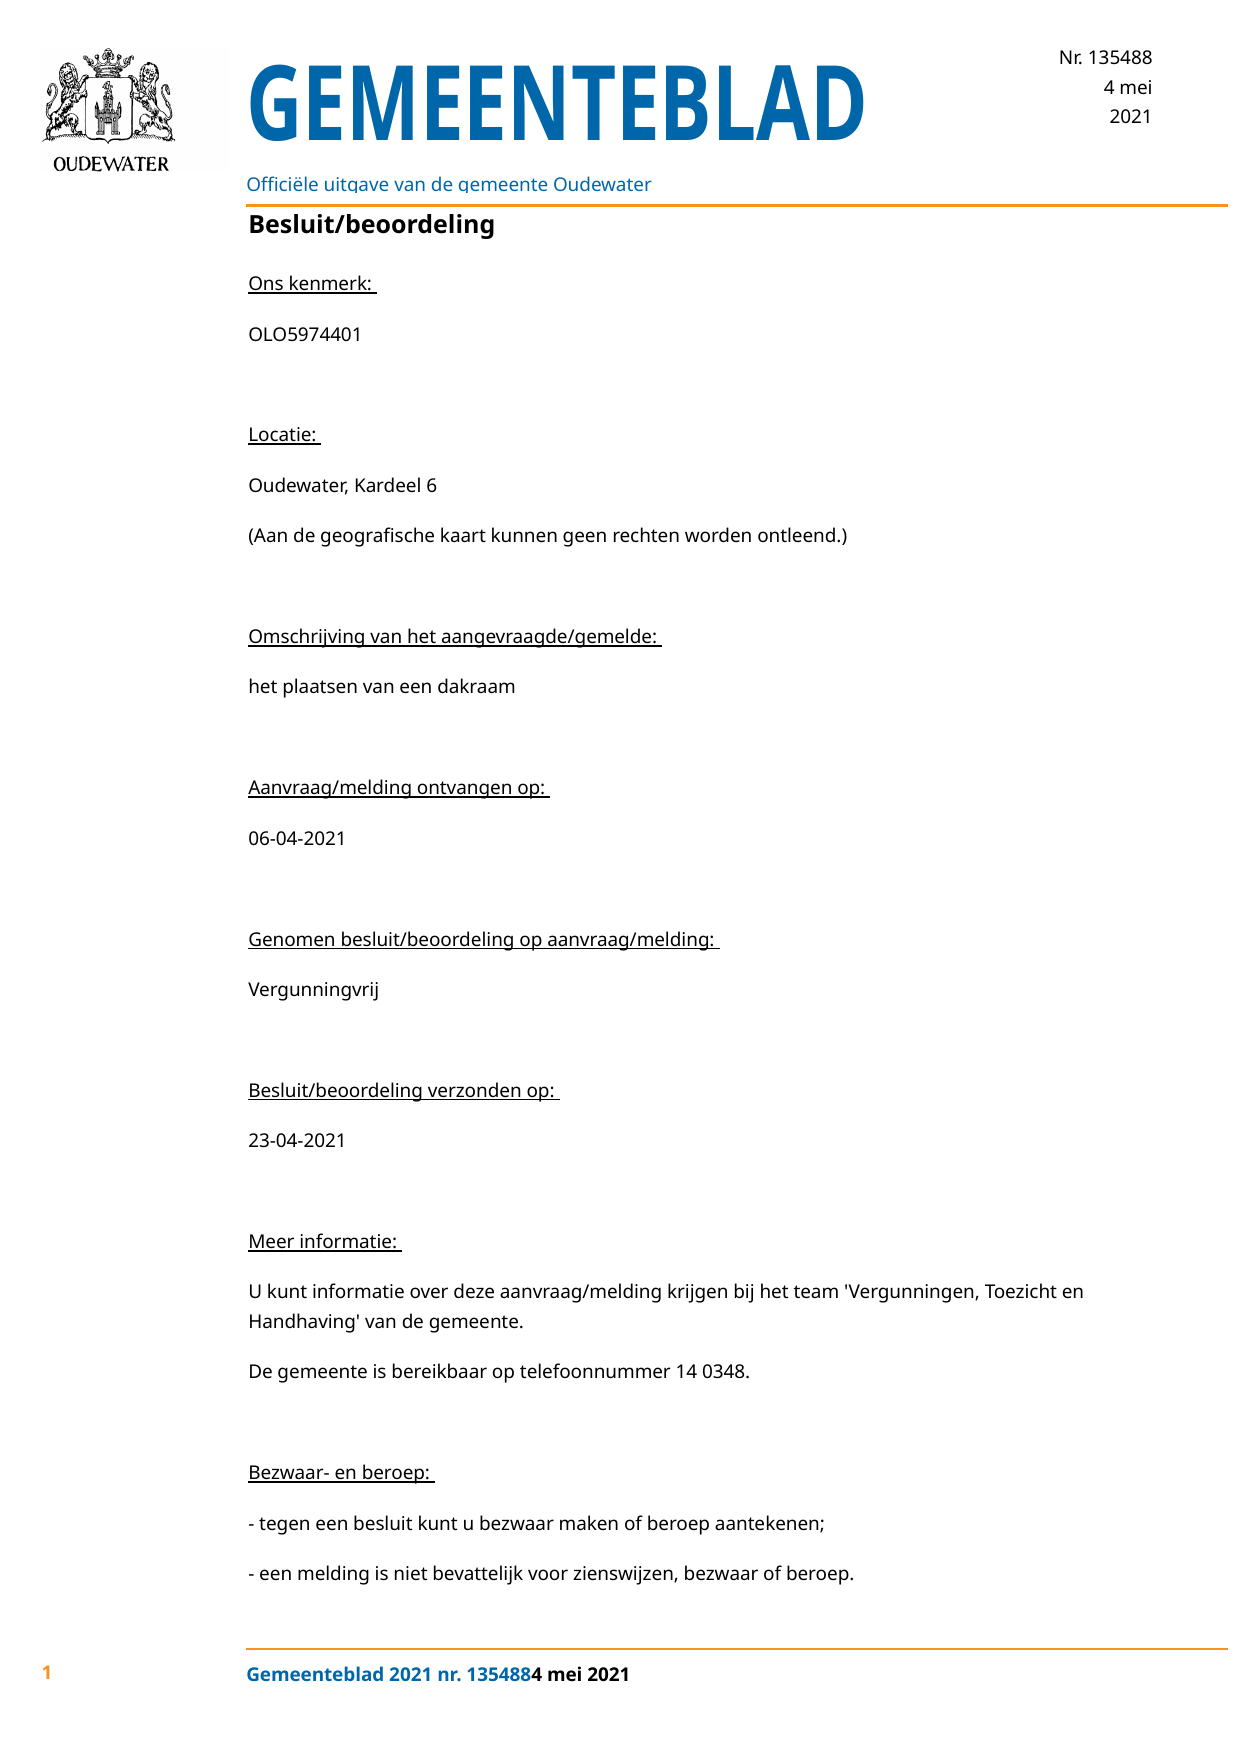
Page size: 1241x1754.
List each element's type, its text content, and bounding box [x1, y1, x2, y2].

text (Aan de geografische kaart kunnen geen rechten worden ontleend.) [248, 522, 1152, 548]
text Locatie: [248, 422, 1152, 447]
text 06-04-2021 [248, 825, 1152, 851]
text Ons kenmerk: [248, 270, 1152, 296]
picture [41, 47, 231, 172]
text Bezwaar- en beroep: [248, 1459, 1152, 1485]
text Besluit/beoordeling [248, 207, 1152, 241]
text De gemeente is bereikbaar op telefoonnummer 14 0348. [248, 1359, 1152, 1384]
text Genomen besluit/beoordeling op aanvraag/melding: [248, 926, 1152, 951]
text Meer informatie: [248, 1228, 1152, 1254]
text het plaatsen van een dakraam [248, 674, 1152, 699]
text Oudewater, Kardeel 6 [248, 472, 1152, 498]
text OLO5974401 [248, 321, 1152, 346]
text Aanvraag/melding ontvangen op: [248, 774, 1152, 800]
text - een melding is niet bevattelijk voor zienswijzen, bezwaar of beroep. [248, 1560, 1152, 1586]
text Besluit/beoordeling verzonden op: [248, 1077, 1152, 1103]
text 23-04-2021 [248, 1127, 1152, 1153]
text - tegen een besluit kunt u bezwaar maken of beroep aantekenen; [248, 1510, 1152, 1536]
text Vergunningvrij [248, 976, 1152, 1002]
text U kunt informatie over deze aanvraag/melding krijgen bij het team 'Vergunningen, Toezicht en Handhaving' van de gemeente. [248, 1279, 1152, 1334]
text Omschrijving van het aangevraagde/gemelde: [248, 623, 1152, 649]
